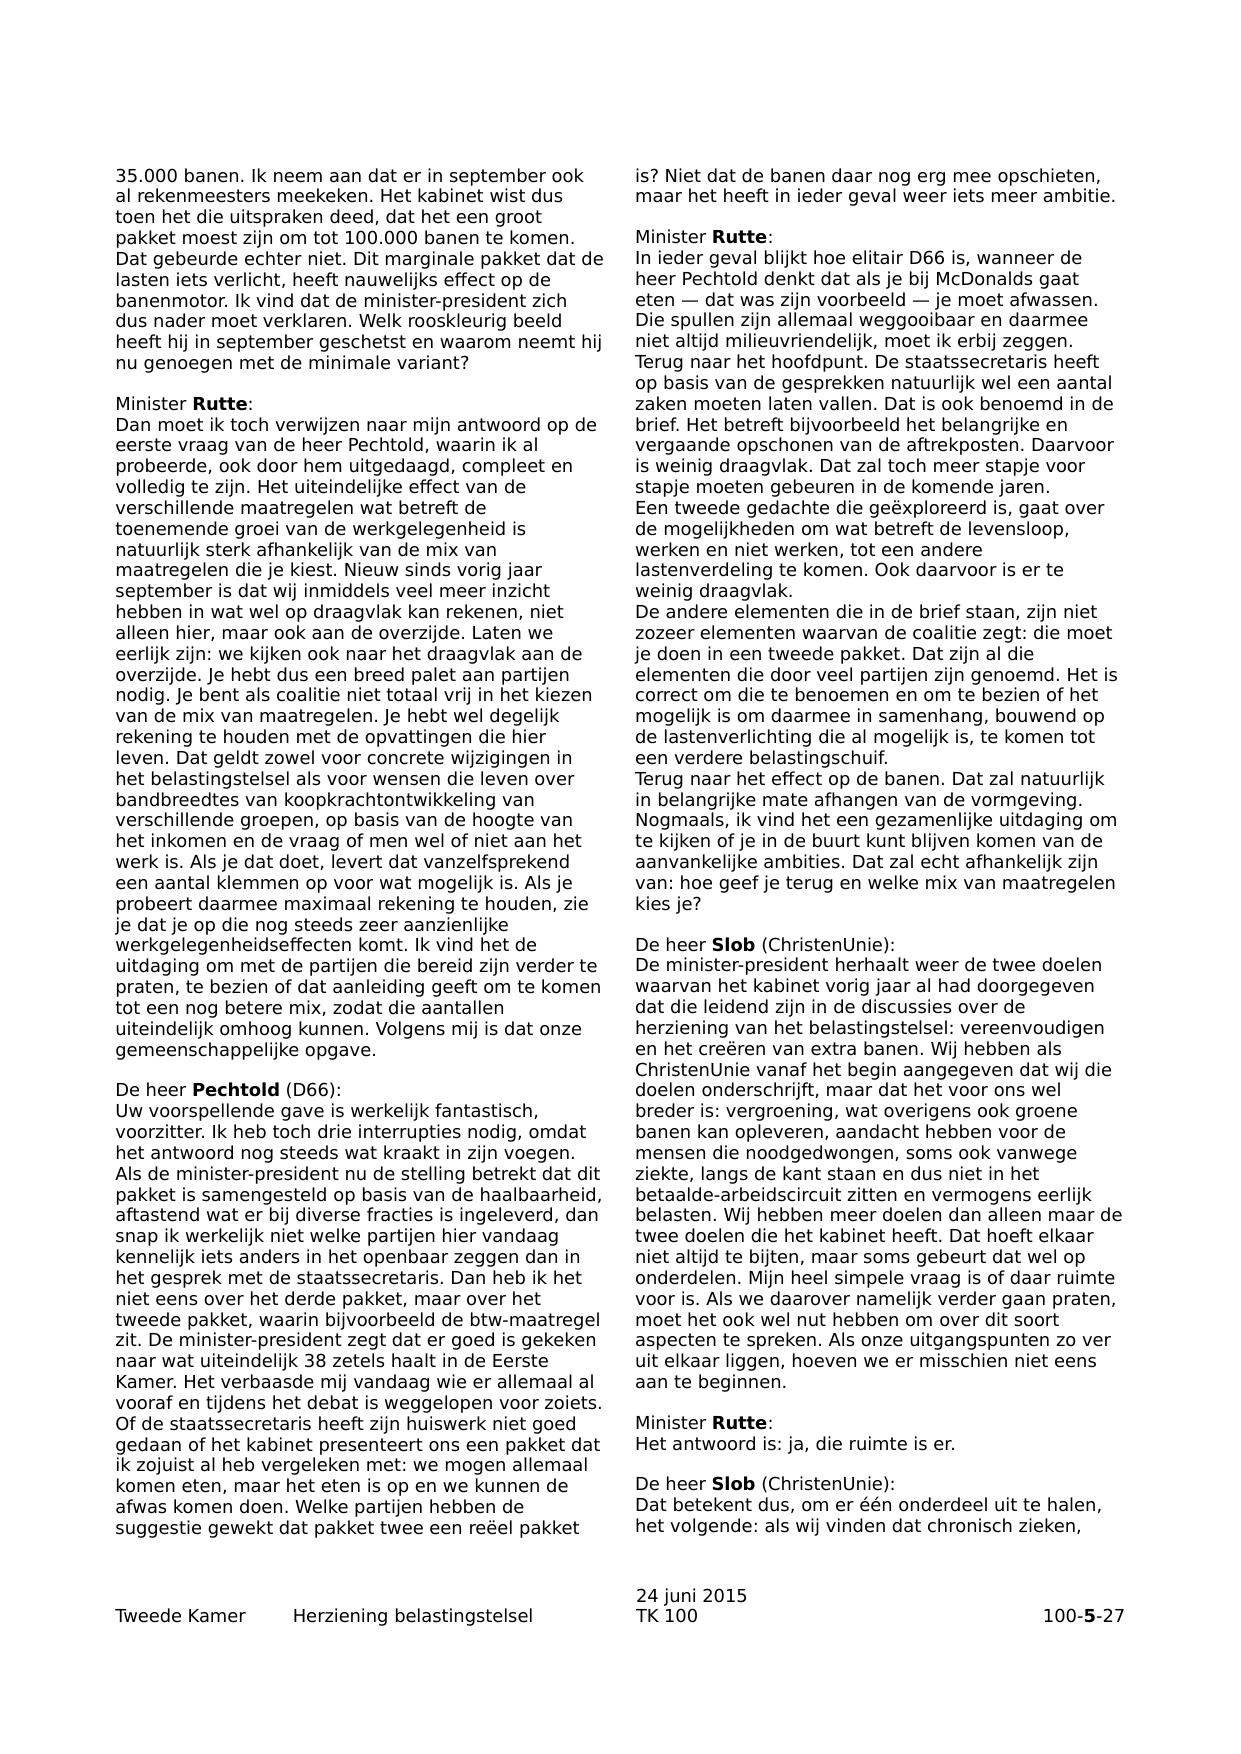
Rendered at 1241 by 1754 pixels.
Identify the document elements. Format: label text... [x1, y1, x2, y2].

text 35.000 banen. Ik neem aan dat er in september ook al rekenmeesters meekeken. Het kabinet wist dus toen het die uitspraken deed, dat het een groot pakket moest zijn om tot 100.000 banen te komen. Dat gebeurde echter niet. Dit marginale pakket dat de lasten iets verlicht, heeft nauwelijks effect op de banenmotor. Ik vind dat de minister-president zich dus nader moet verklaren. Welk rooskleurig beeld heeft hij in september geschetst en waarom neemt hij nu genoegen met de minimale variant? [115, 165, 605, 374]
text is? Niet dat de banen daar nog erg mee opschieten, maar het heeft in ieder geval weer iets meer ambitie. [635, 165, 1125, 207]
text Een tweede gedachte die geëxploreerd is, gaat over de mogelijkheden om wat betreft de levensloop, werken en niet werken, tot een andere lastenverdeling te komen. Ook daarvoor is er te weinig draagvlak. [635, 498, 1125, 602]
text De heer Pechtold (D66): [115, 1080, 605, 1101]
text Uw voorspellende gave is werkelijk fantastisch, voorzitter. Ik heb toch drie interrupties nodig, omdat het antwoord nog steeds wat kraakt in zijn voegen. Als de minister-president nu de stelling betrekt dat dit pakket is samengesteld op basis van de haalbaarheid, aftastend wat er bij diverse fracties is ingeleverd, dan snap ik werkelijk niet welke partijen hier vandaag kennelijk iets anders in het openbaar zeggen dan in het gesprek met de staatssecretaris. Dan heb ik het niet eens over het derde pakket, maar over het tweede pakket, waarin bijvoorbeeld de btw-maatregel zit. De minister-president zegt dat er goed is gekeken naar wat uiteindelijk 38 zetels haalt in de Eerste Kamer. Het verbaasde mij vandaag wie er allemaal al vooraf en tijdens het debat is weggelopen voor zoiets. Of de staatssecretaris heeft zijn huiswerk niet goed gedaan of het kabinet presenteert ons een pakket dat ik zojuist al heb vergeleken met: we mogen allemaal komen eten, maar het eten is op en we kunnen de afwas komen doen. Welke partijen hebben de suggestie gewekt dat pakket twee een reëel pakket [115, 1101, 605, 1538]
text De heer Slob (ChristenUnie): [635, 934, 1125, 955]
text Minister Rutte: [635, 227, 1125, 248]
text In ieder geval blijkt hoe elitair D66 is, wanneer de heer Pechtold denkt dat als je bij McDonalds gaat eten — dat was zijn voorbeeld — je moet afwassen. Die spullen zijn allemaal weggooibaar en daarmee niet altijd milieuvriendelijk, moet ik erbij zeggen. [635, 248, 1125, 352]
text De heer Slob (ChristenUnie): [635, 1474, 1125, 1495]
text Minister Rutte: [635, 1413, 1125, 1433]
text De minister-president herhaalt weer de twee doelen waarvan het kabinet vorig jaar al had doorgegeven dat die leidend zijn in de discussies over de herziening van het belastingstelsel: vereenvoudigen en het creëren van extra banen. Wij hebben als ChristenUnie vanaf het begin aangegeven dat wij die doelen onderschrijft, maar dat het voor ons wel breder is: vergroening, wat overigens ook groene banen kan opleveren, aandacht hebben voor de mensen die noodgedwongen, soms ook vanwege ziekte, langs de kant staan en dus niet in het betaalde-arbeidscircuit zitten en vermogens eerlijk belasten. Wij hebben meer doelen dan alleen maar de twee doelen die het kabinet heeft. Dat hoeft elkaar niet altijd te bijten, maar soms gebeurt dat wel op onderdelen. Mijn heel simpele vraag is of daar ruimte voor is. Als we daarover namelijk verder gaan praten, moet het ook wel nut hebben om over dit soort aspecten te spreken. Als onze uitgangspunten zo ver uit elkaar liggen, hoeven we er misschien niet eens aan te beginnen. [635, 955, 1125, 1393]
text De andere elementen die in de brief staan, zijn niet zozeer elementen waarvan de coalitie zegt: die moet je doen in een tweede pakket. Dat zijn al die elementen die door veel partijen zijn genoemd. Het is correct om die te benoemen en om te bezien of het mogelijk is om daarmee in samenhang, bouwend op de lastenverlichting die al mogelijk is, te komen tot een verdere belastingschuif. [635, 602, 1125, 768]
text Dat betekent dus, om er één onderdeel uit te halen, het volgende: als wij vinden dat chronisch zieken, [635, 1495, 1125, 1537]
text Het antwoord is: ja, die ruimte is er. [635, 1433, 1125, 1454]
text Terug naar het effect op de banen. Dat zal natuurlijk in belangrijke mate afhangen van de vormgeving. Nogmaals, ik vind het een gezamenlijke uitdaging om te kijken of je in de buurt kunt blijven komen van de aanvankelijke ambities. Dat zal echt afhankelijk zijn van: hoe geef je terug en welke mix van maatregelen kies je? [635, 768, 1125, 914]
text Dan moet ik toch verwijzen naar mijn antwoord op de eerste vraag van de heer Pechtold, waarin ik al probeerde, ook door hem uitgedaagd, compleet en volledig te zijn. Het uiteindelijke effect van de verschillende maatregelen wat betreft de toenemende groei van de werkgelegenheid is natuurlijk sterk afhankelijk van de mix van maatregelen die je kiest. Nieuw sinds vorig jaar september is dat wij inmiddels veel meer inzicht hebben in wat wel op draagvlak kan rekenen, niet alleen hier, maar ook aan de overzijde. Laten we eerlijk zijn: we kijken ook naar het draagvlak aan de overzijde. Je hebt dus een breed palet aan partijen nodig. Je bent als coalitie niet totaal vrij in het kiezen van de mix van maatregelen. Je hebt wel degelijk rekening te houden met de opvattingen die hier leven. Dat geldt zowel voor concrete wijzigingen in het belastingstelsel als voor wensen die leven over bandbreedtes van koopkrachtontwikkeling van verschillende groepen, op basis van de hoogte van het inkomen en de vraag of men wel of niet aan het werk is. Als je dat doet, levert dat vanzelfsprekend een aantal klemmen op voor wat mogelijk is. Als je probeert daarmee maximaal rekening te houden, zie je dat je op die nog steeds zeer aanzienlijke werkgelegenheidseffecten komt. Ik vind het de uitdaging om met de partijen die bereid zijn verder te praten, te bezien of dat aanleiding geeft om te komen tot een nog betere mix, zodat die aantallen uiteindelijk omhoog kunnen. Volgens mij is dat onze gemeenschappelijke opgave. [115, 414, 605, 1060]
text Terug naar het hoofdpunt. De staatssecretaris heeft op basis van de gesprekken natuurlijk wel een aantal zaken moeten laten vallen. Dat is ook benoemd in de brief. Het betreft bijvoorbeeld het belangrijke en vergaande opschonen van de aftrekposten. Daarvoor is weinig draagvlak. Dat zal toch meer stapje voor stapje moeten gebeuren in de komende jaren. [635, 352, 1125, 498]
text Minister Rutte: [115, 394, 605, 414]
